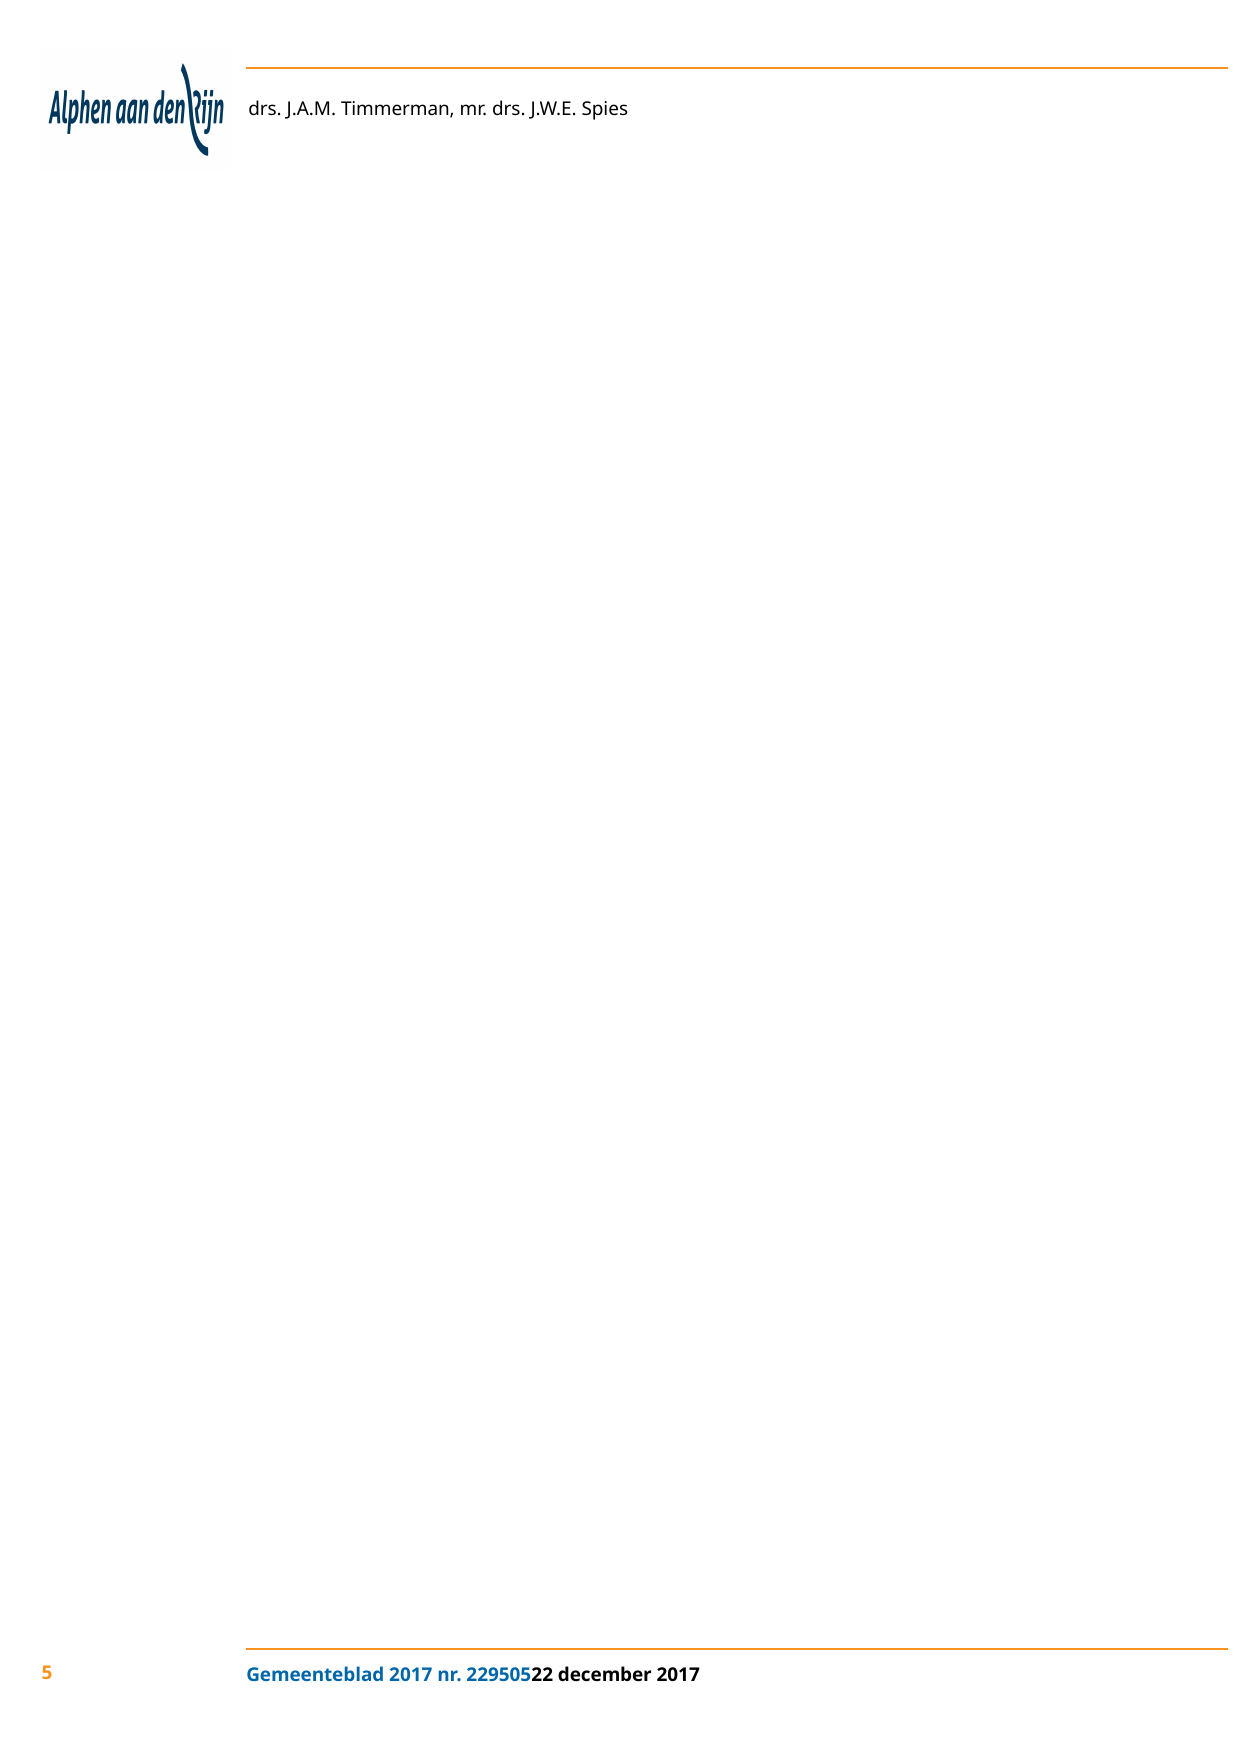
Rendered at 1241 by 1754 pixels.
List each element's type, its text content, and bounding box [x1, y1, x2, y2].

picture [41, 47, 231, 172]
text drs. J.A.M. Timmerman, mr. drs. J.W.E. Spies [248, 95, 1152, 121]
